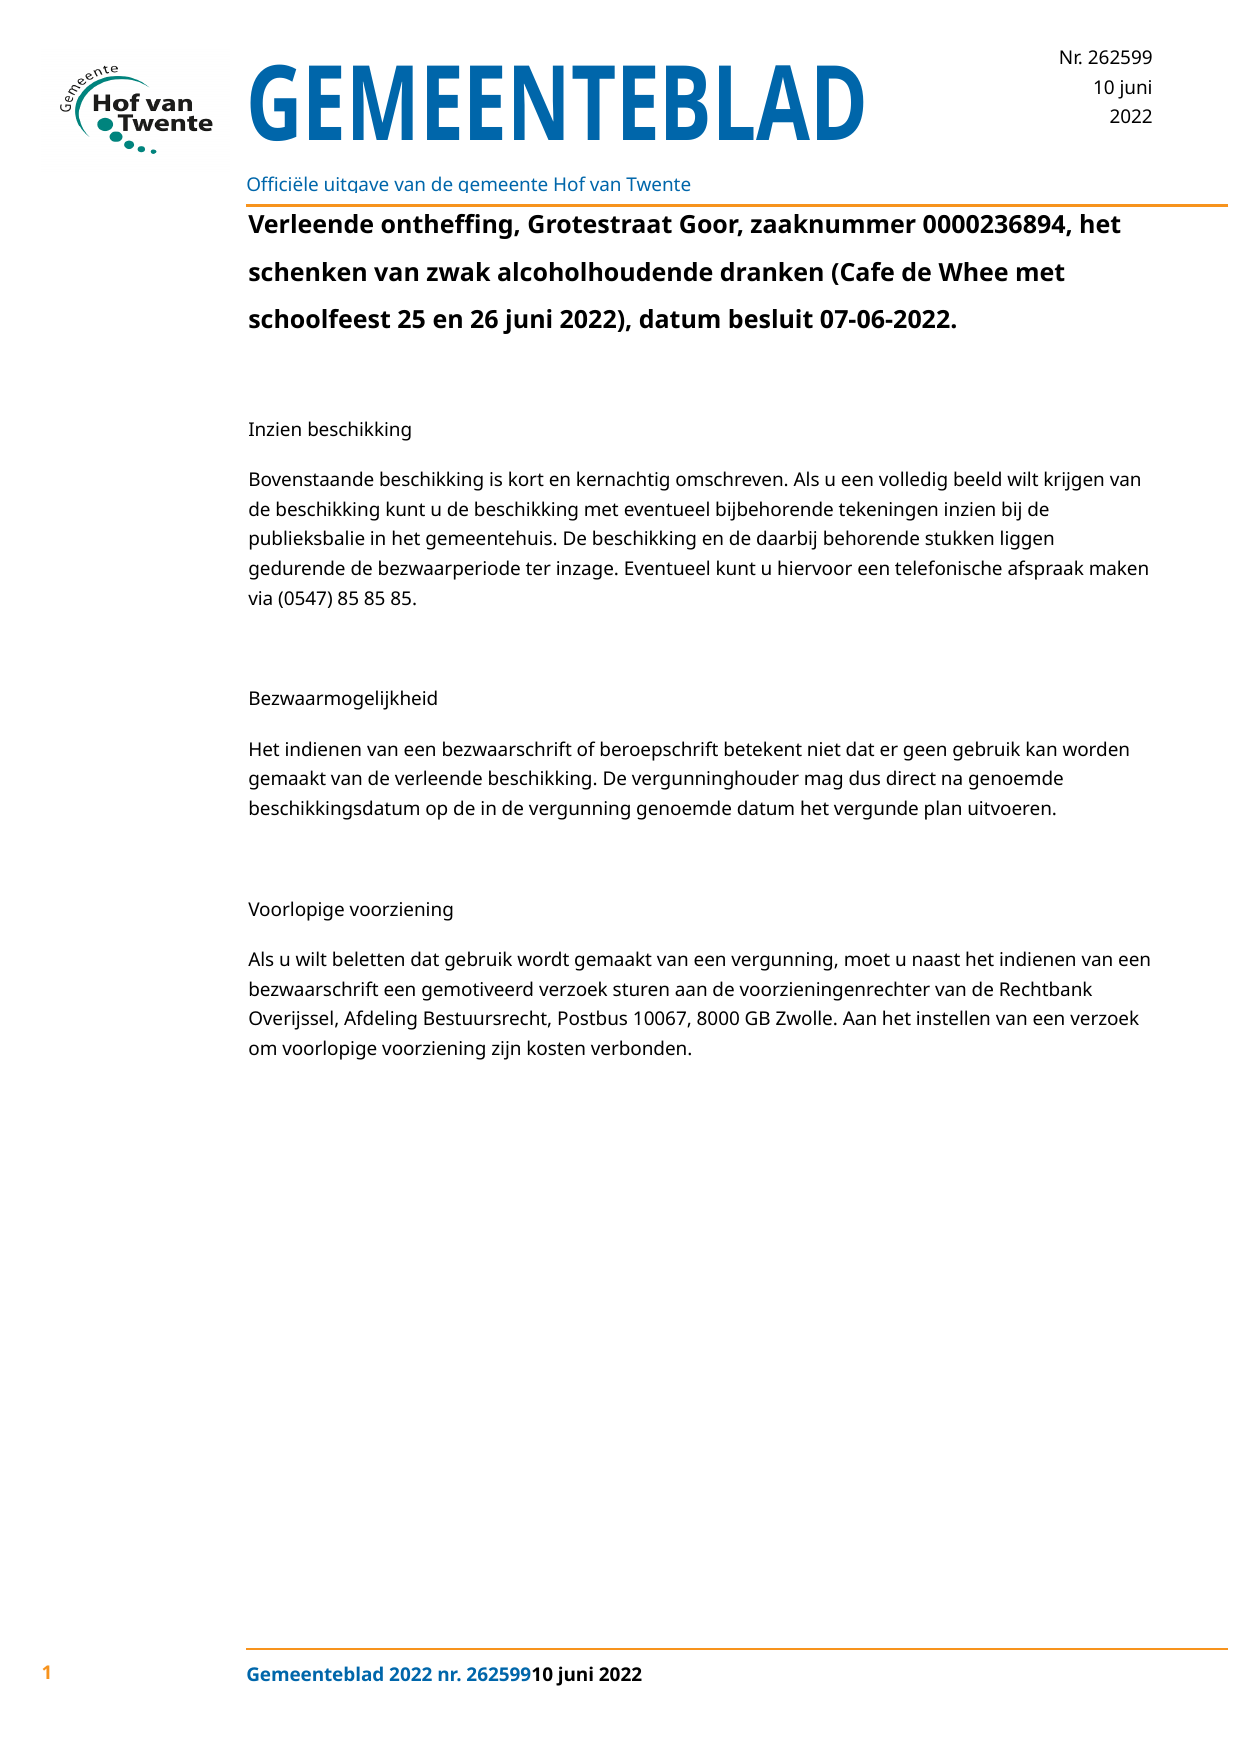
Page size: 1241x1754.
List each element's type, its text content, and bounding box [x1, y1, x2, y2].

text Bovenstaande beschikking is kort en kernachtig omschreven. Als u een volledig beeld wilt krijgen van de beschikking kunt u de beschikking met eventueel bijbehorende tekeningen inzien bij de publieksbalie in het gemeentehuis. De beschikking en de daarbij behorende stukken liggen gedurende de bezwaarperiode ter inzage. Eventueel kunt u hiervoor een telefonische afspraak maken via (0547) 85 85 85. [248, 466, 1152, 610]
text Als u wilt beletten dat gebruik wordt gemaakt van een vergunning, moet u naast het indienen van een bezwaarschrift een gemotiveerd verzoek sturen aan de voorzieningenrechter van de Rechtbank Overijssel, Afdeling Bestuursrecht, Postbus 10067, 8000 GB Zwolle. Aan het instellen van een verzoek om voorlopige voorziening zijn kosten verbonden. [248, 946, 1152, 1061]
text Bezwaarmogelijkheid [248, 686, 1152, 711]
text Inzien beschikking [248, 416, 1152, 442]
text Het indienen van een bezwaarschrift of beroepschrift betekent niet dat er geen gebruik kan worden gemaakt van de verleende beschikking. De vergunninghouder mag dus direct na genoemde beschikkingsdatum op de in de vergunning genoemde datum het vergunde plan uitvoeren. [248, 736, 1152, 821]
picture [41, 47, 231, 172]
text Voorlopige voorziening [248, 896, 1152, 922]
text Verleende ontheffing, Grotestraat Goor, zaaknummer 0000236894, het schenken van zwak alcoholhoudende dranken (Cafe de Whee met schoolfeest 25 en 26 juni 2022), datum besluit 07-06-2022. [248, 207, 1152, 336]
